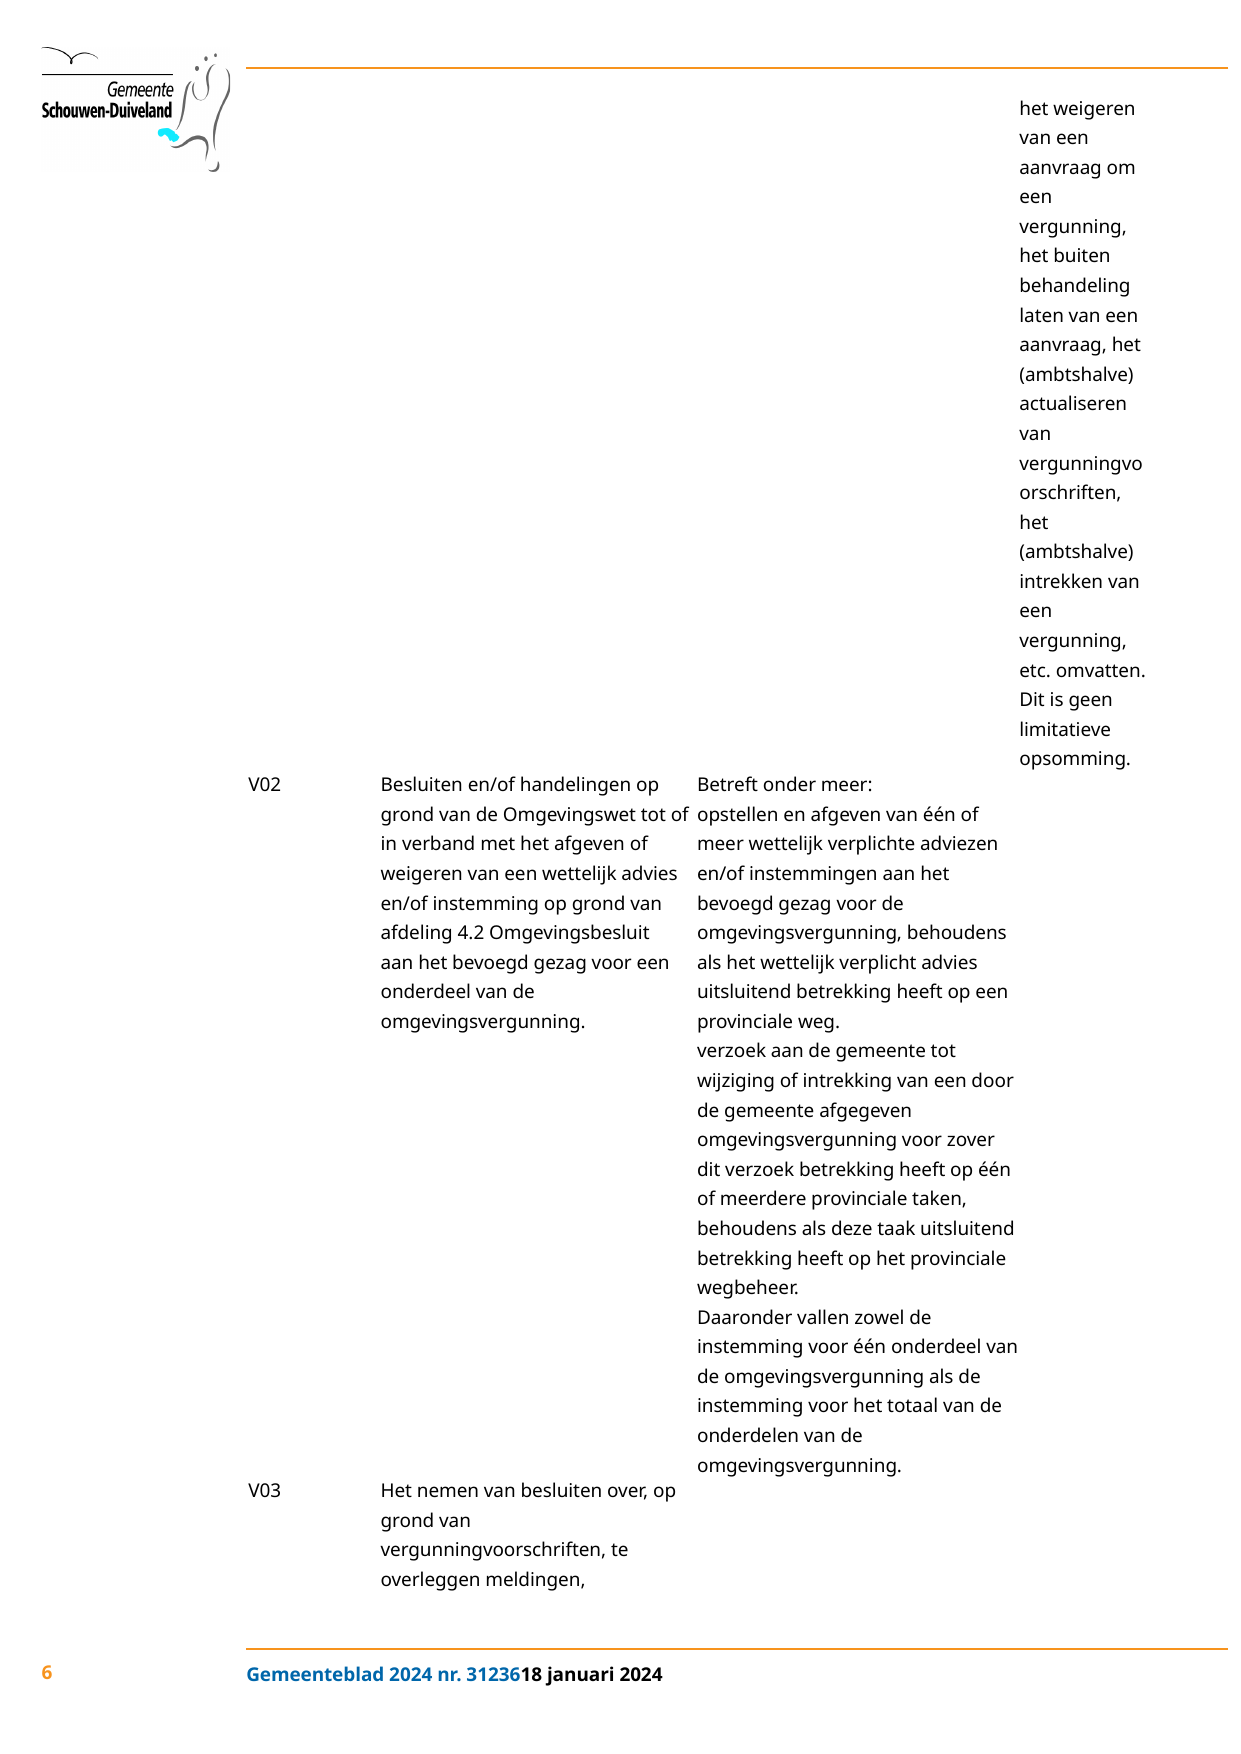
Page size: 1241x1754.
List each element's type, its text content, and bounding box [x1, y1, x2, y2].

table_cell V03 [248, 1478, 380, 1592]
table_cell [1019, 1478, 1152, 1592]
table_cell [697, 1478, 1019, 1592]
table_cell V02 [248, 771, 380, 1477]
table_cell [697, 95, 1019, 771]
picture [41, 47, 231, 172]
table_cell [248, 95, 380, 771]
table_cell Het nemen van besluiten over, op grond van vergunningvoorschriften, te overleggen meldingen, [380, 1478, 697, 1592]
table_cell het weigeren van een aanvraag om een vergunning, het buiten behandeling laten van een aanvraag, het (ambtshalve) actualiseren van vergunningvoorschriften, het (ambtshalve) intrekken van een vergunning, etc. omvatten. Dit is geen limitatieve opsomming. [1019, 95, 1152, 771]
table_cell Besluiten en/of handelingen op grond van de Omgevingswet tot of in verband met het afgeven of weigeren van een wettelijk advies en/of instemming op grond van afdeling 4.2 Omgevingsbesluit aan het bevoegd gezag voor een onderdeel van de omgevingsvergunning. [380, 771, 697, 1477]
table_cell [1019, 771, 1152, 1477]
table_cell Betreft onder meer: opstellen en afgeven van één of meer wettelijk verplichte adviezen en/of instemmingen aan het bevoegd gezag voor de omgevingsvergunning, behoudens als het wettelijk verplicht advies uitsluitend betrekking heeft op een provinciale weg. verzoek aan de gemeente tot wijziging of intrekking van een door de gemeente afgegeven omgevingsvergunning voor zover dit verzoek betrekking heeft op één of meerdere provinciale taken, behoudens als deze taak uitsluitend betrekking heeft op het provinciale wegbeheer. Daaronder vallen zowel de instemming voor één onderdeel van de omgevingsvergunning als de instemming voor het totaal van de onderdelen van de omgevingsvergunning. [697, 771, 1019, 1477]
table_cell [380, 95, 697, 771]
